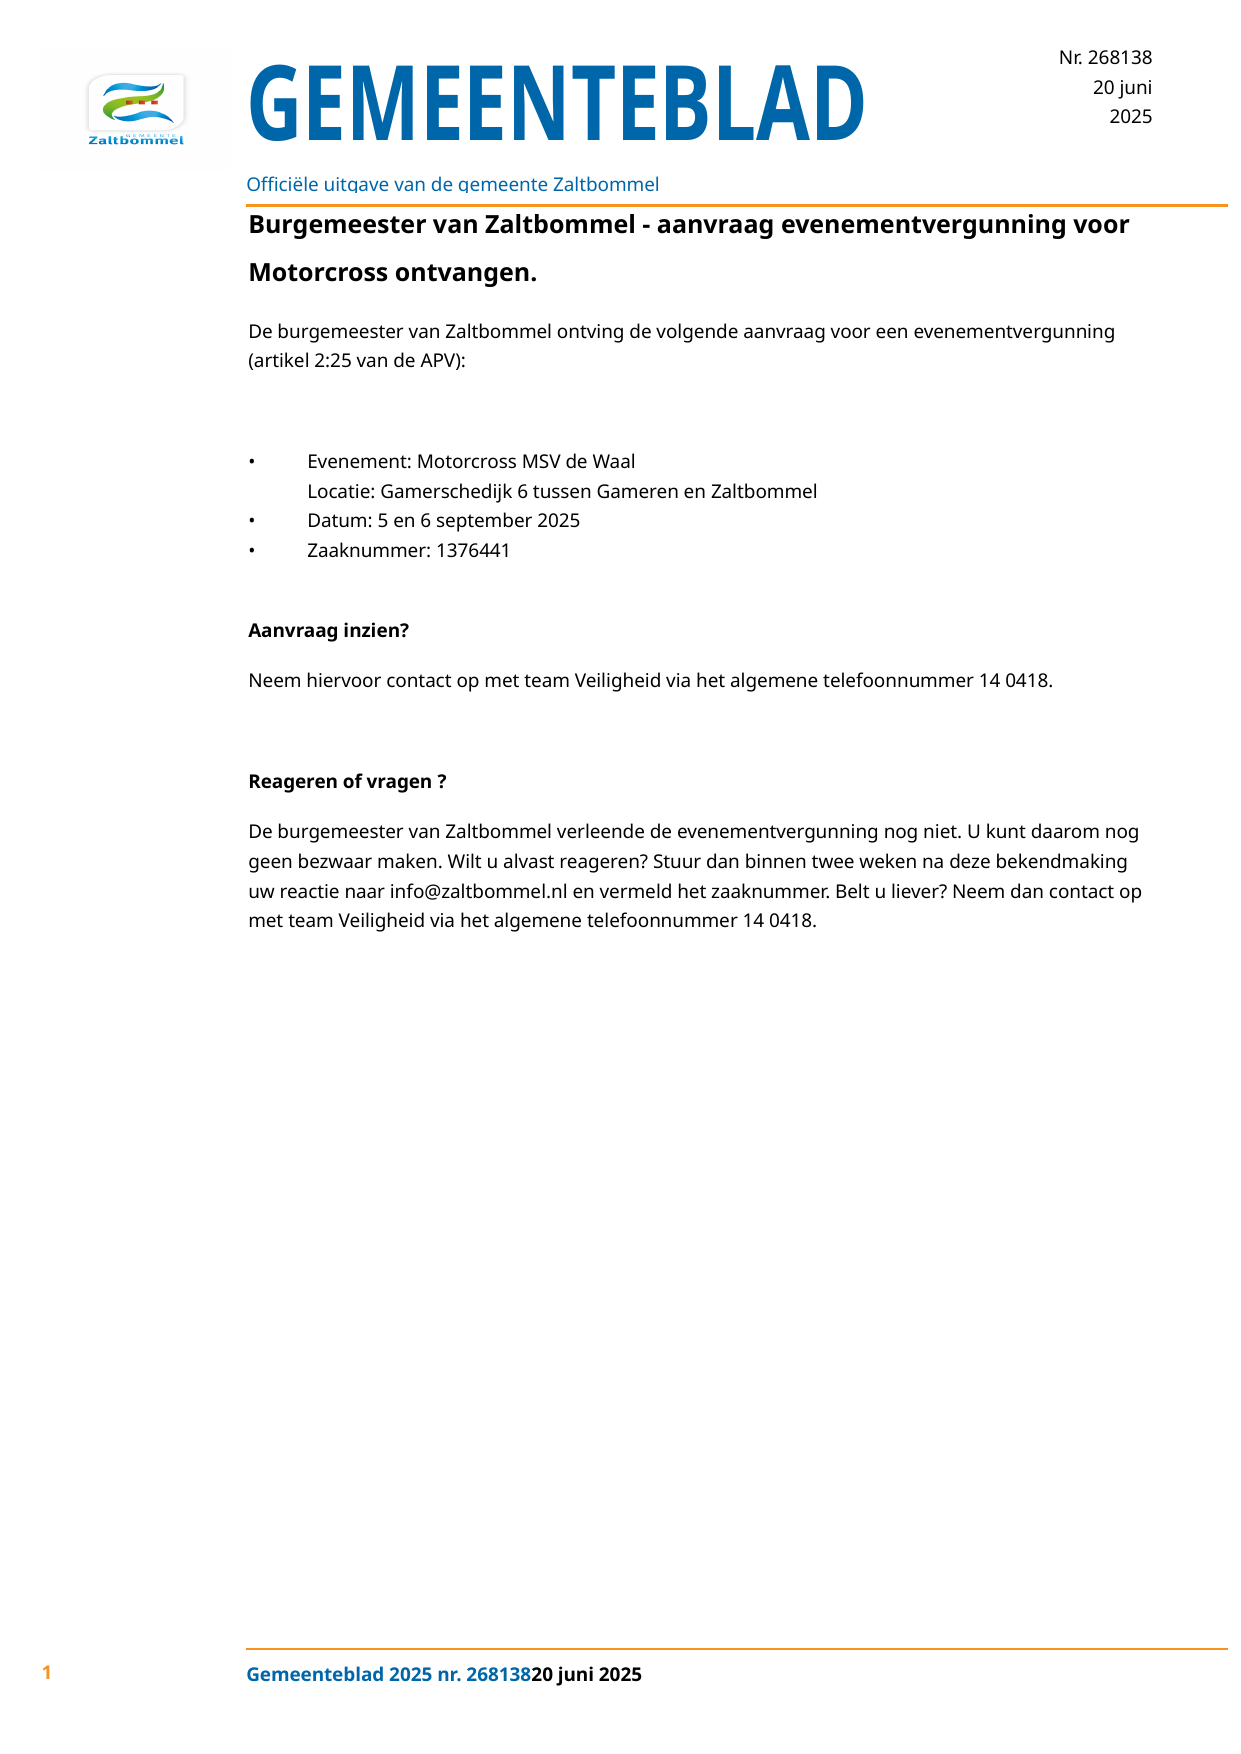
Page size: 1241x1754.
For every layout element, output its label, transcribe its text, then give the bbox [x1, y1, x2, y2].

text Aanvraag inzien? [248, 617, 1152, 643]
list Evenement: Motorcross MSV de Waal [248, 448, 1152, 474]
text Burgemeester van Zaltbommel - aanvraag evenementvergunning voor Motorcross ontvangen. [248, 207, 1152, 288]
list Zaaknummer: 1376441 [248, 537, 1152, 563]
list Datum: 5 en 6 september 2025 [248, 507, 1152, 533]
text De burgemeester van Zaltbommel verleende de evenementvergunning nog niet. U kunt daarom nog geen bezwaar maken. Wilt u alvast reageren? Stuur dan binnen twee weken na deze bekendmaking uw reactie naar info@zaltbommel.nl en vermeld het zaaknummer. Belt u liever? Neem dan contact op met team Veiligheid via het algemene telefoonnummer 14 0418. [248, 819, 1152, 933]
text Neem hiervoor contact op met team Veiligheid via het algemene telefoonnummer 14 0418. [248, 667, 1152, 693]
list Locatie: Gamerschedijk 6 tussen Gameren en Zaltbommel [248, 478, 1152, 504]
text De burgemeester van Zaltbommel ontving de volgende aanvraag voor een evenementvergunning (artikel 2:25 van de APV): [248, 318, 1152, 373]
picture [41, 47, 231, 172]
text Reageren of vragen ? [248, 768, 1152, 794]
